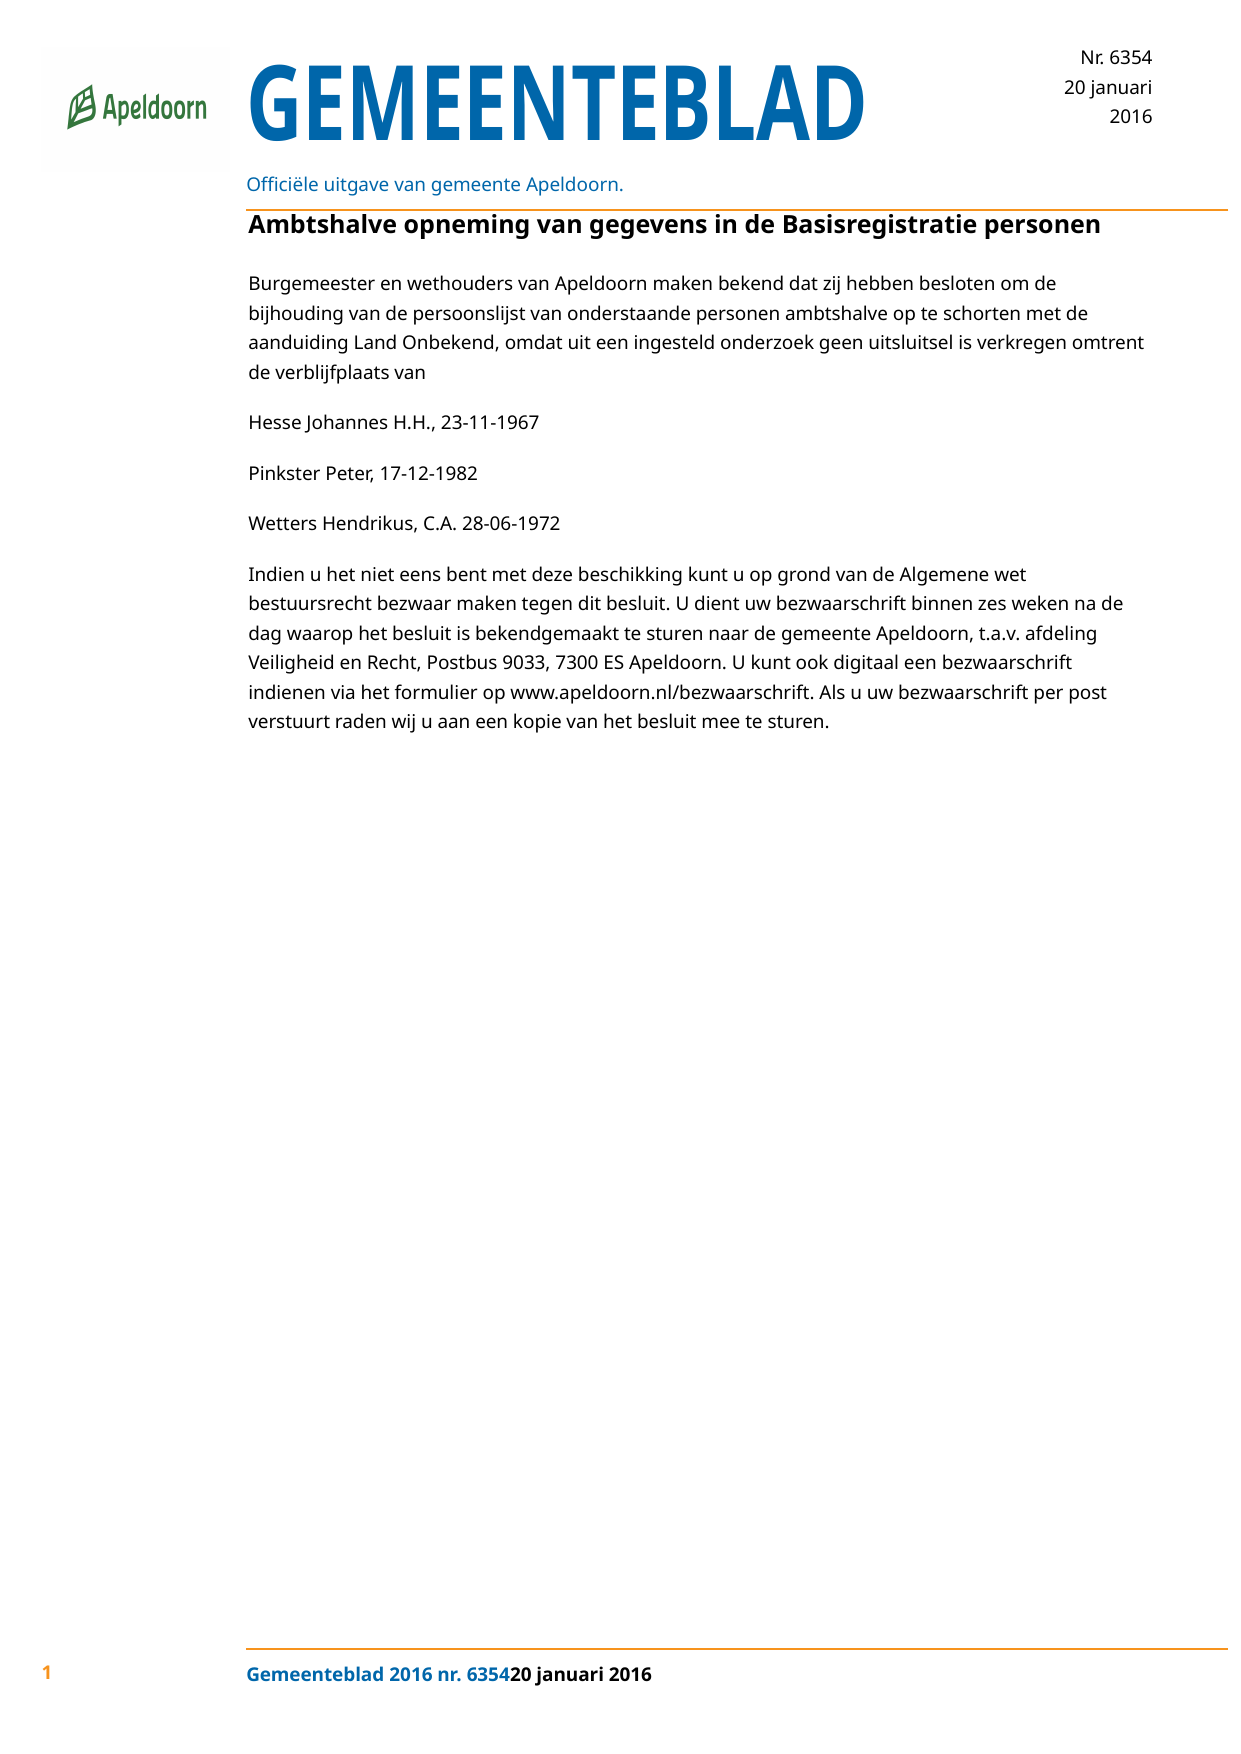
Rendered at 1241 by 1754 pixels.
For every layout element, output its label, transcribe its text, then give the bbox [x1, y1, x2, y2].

text Wetters Hendrikus, C.A. 28-06-1972 [248, 510, 1152, 536]
picture [41, 47, 231, 172]
text Pinkster Peter, 17-12-1982 [248, 460, 1152, 486]
text Burgemeester en wethouders van Apeldoorn maken bekend dat zij hebben besloten om de bijhouding van de persoonslijst van onderstaande personen ambtshalve op te schorten met de aanduiding Land Onbekend, omdat uit een ingesteld onderzoek geen uitsluitsel is verkregen omtrent de verblijfplaats van [248, 270, 1152, 385]
text Indien u het niet eens bent met deze beschikking kunt u op grond van de Algemene wet bestuursrecht bezwaar maken tegen dit besluit. U dient uw bezwaarschrift binnen zes weken na de dag waarop het besluit is bekendgemaakt te sturen naar de gemeente Apeldoorn, t.a.v. afdeling Veiligheid en Recht, Postbus 9033, 7300 ES Apeldoorn. U kunt ook digitaal een bezwaarschrift indienen via het formulier op www.apeldoorn.nl/bezwaarschrift. Als u uw bezwaarschrift per post verstuurt raden wij u aan een kopie van het besluit mee te sturen. [248, 561, 1152, 734]
text Ambtshalve opneming van gegevens in de Basisregistratie personen [248, 211, 1152, 241]
text Hesse Johannes H.H., 23-11-1967 [248, 409, 1152, 435]
